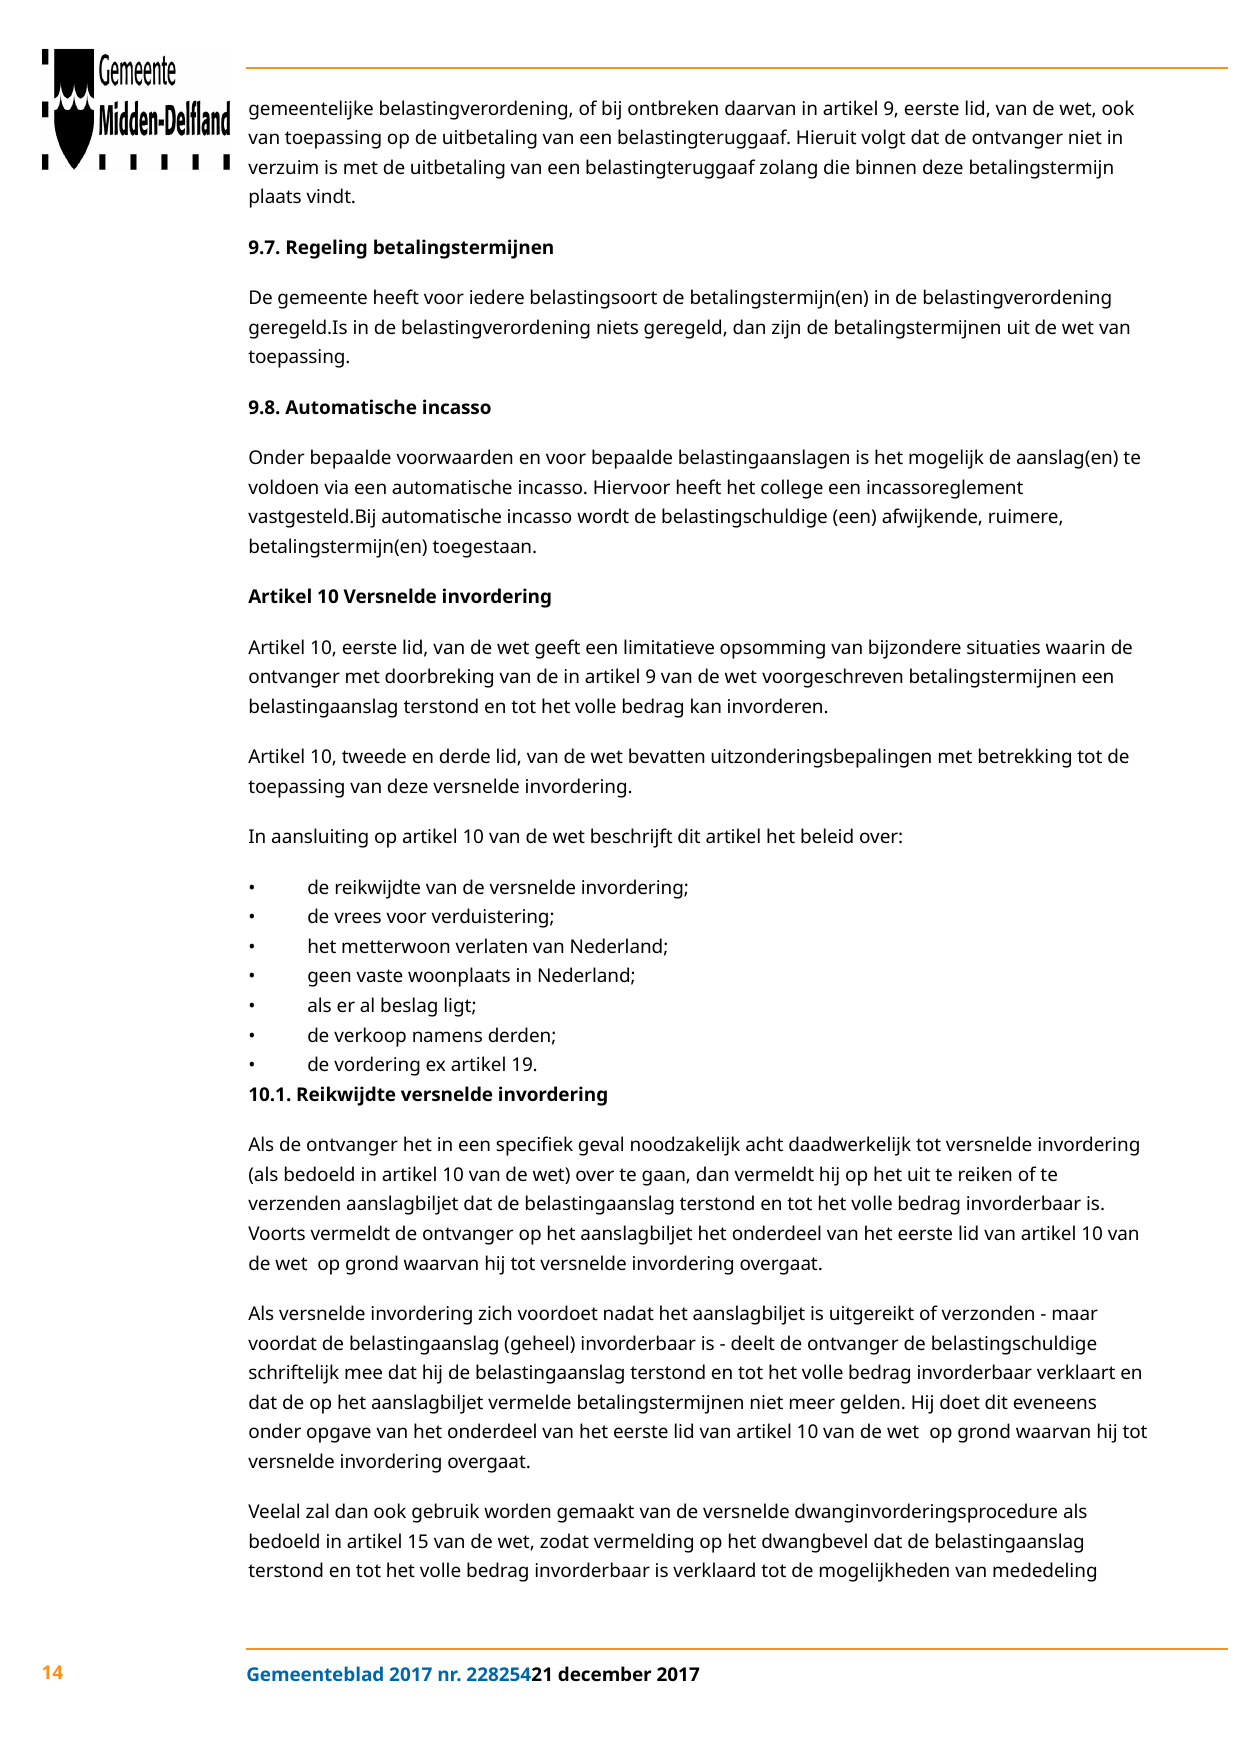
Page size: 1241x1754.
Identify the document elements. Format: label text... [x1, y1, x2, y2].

text De gemeente heeft voor iedere belastingsoort de betalingstermijn(en) in de belastingverordening geregeld.Is in de belastingverordening niets geregeld, dan zijn de betalingstermijnen uit de wet van toepassing. [248, 284, 1152, 369]
text gemeentelijke belastingverordening, of bij ontbreken daarvan in artikel 9, eerste lid, van de wet, ook van toepassing op de uitbetaling van een belastingteruggaaf. Hieruit volgt dat de ontvanger niet in verzuim is met de uitbetaling van een belastingteruggaaf zolang die binnen deze betalingstermijn plaats vindt. [248, 95, 1152, 209]
text Onder bepaalde voorwaarden en voor bepaalde belastingaanslagen is het mogelijk de aanslag(en) te voldoen via een automatische incasso. Hiervoor heeft het college een incassoreglement vastgesteld.Bij automatische incasso wordt de belastingschuldige (een) afwijkende, ruimere, betalingstermijn(en) toegestaan. [248, 444, 1152, 559]
text In aansluiting op artikel 10 van de wet beschrijft dit artikel het beleid over: [248, 823, 1152, 849]
list geen vaste woonplaats in Nederland; [248, 963, 1152, 988]
list de verkoop namens derden; [248, 1022, 1152, 1048]
list de vordering ex artikel 19. [248, 1051, 1152, 1077]
text 9.8. Automatische incasso [248, 394, 1152, 420]
text Artikel 10 Versnelde invordering [248, 583, 1152, 609]
list de vrees voor verduistering; [248, 903, 1152, 929]
text Artikel 10, tweede en derde lid, van de wet bevatten uitzonderingsbepalingen met betrekking tot de toepassing van deze versnelde invordering. [248, 743, 1152, 799]
text 10.1. Reikwijdte versnelde invordering [248, 1081, 1152, 1107]
text Veelal zal dan ook gebruik worden gemaakt van de versnelde dwanginvorderingsprocedure als bedoeld in artikel 15 van de wet, zodat vermelding op het dwangbevel dat de belastingaanslag terstond en tot het volle bedrag invorderbaar is verklaard tot de mogelijkheden van mededeling [248, 1498, 1152, 1583]
text Als versnelde invordering zich voordoet nadat het aanslagbiljet is uitgereikt of verzonden - maar voordat de belastingaanslag (geheel) invorderbaar is - deelt de ontvanger de belastingschuldige schriftelijk mee dat hij de belastingaanslag terstond en tot het volle bedrag invorderbaar verklaart en dat de op het aanslagbiljet vermelde betalingstermijnen niet meer gelden. Hij doet dit eveneens onder opgave van het onderdeel van het eerste lid van artikel 10 van de wet op grond waarvan hij tot versnelde invordering overgaat. [248, 1300, 1152, 1474]
text 9.7. Regeling betalingstermijnen [248, 234, 1152, 260]
picture [41, 47, 231, 172]
text Artikel 10, eerste lid, van de wet geeft een limitatieve opsomming van bijzondere situaties waarin de ontvanger met doorbreking van de in artikel 9 van de wet voorgeschreven betalingstermijnen een belastingaanslag terstond en tot het volle bedrag kan invorderen. [248, 634, 1152, 719]
list het metterwoon verlaten van Nederland; [248, 933, 1152, 959]
list als er al beslag ligt; [248, 992, 1152, 1018]
list de reikwijdte van de versnelde invordering; [248, 874, 1152, 900]
text Als de ontvanger het in een specifiek geval noodzakelijk acht daadwerkelijk tot versnelde invordering (als bedoeld in artikel 10 van de wet) over te gaan, dan vermeldt hij op het uit te reiken of te verzenden aanslagbiljet dat de belastingaanslag terstond en tot het volle bedrag invorderbaar is. Voorts vermeldt de ontvanger op het aanslagbiljet het onderdeel van het eerste lid van artikel 10 van de wet op grond waarvan hij tot versnelde invordering overgaat. [248, 1131, 1152, 1276]
